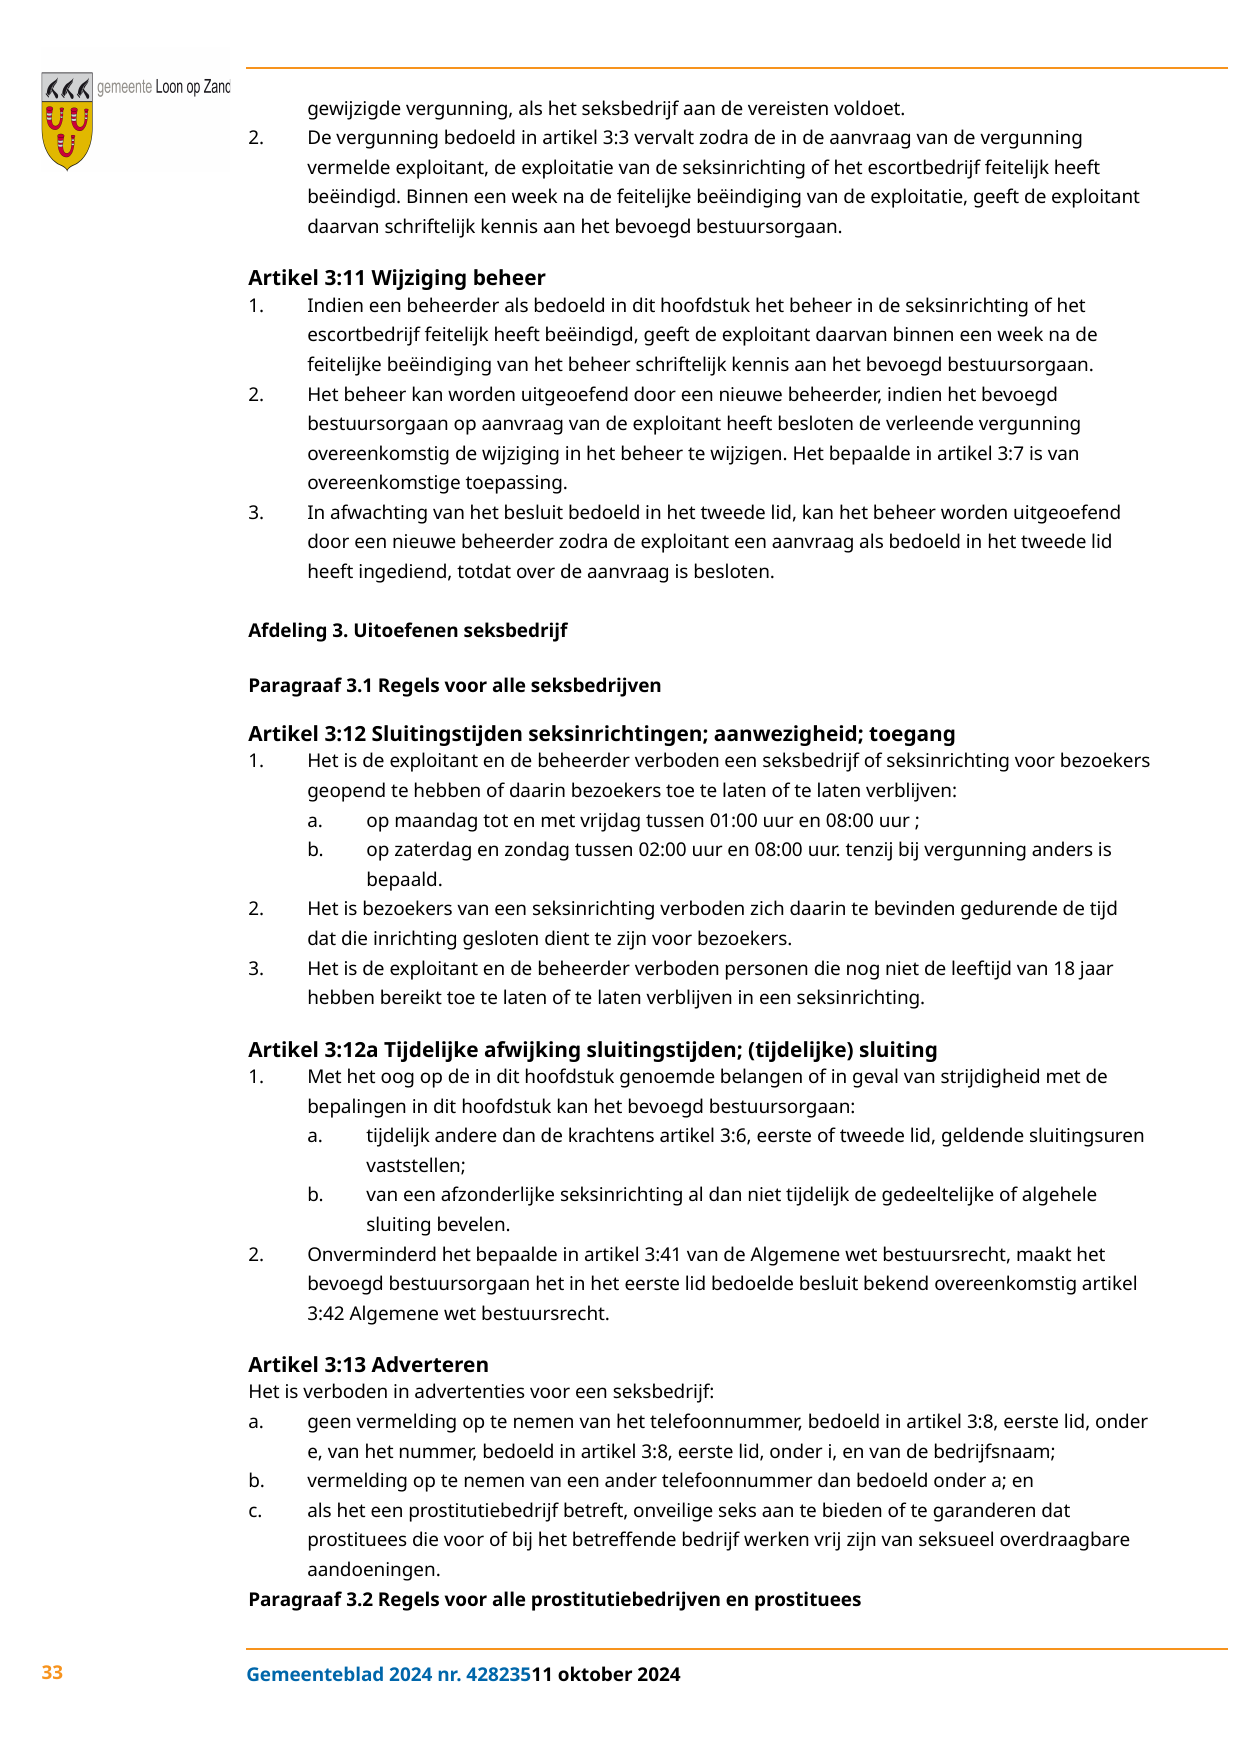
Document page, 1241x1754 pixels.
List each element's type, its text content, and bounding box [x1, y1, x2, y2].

list als het een prostitutiebedrijf betreft, onveilige seks aan te bieden of te garanderen dat prostituees die voor of bij het betreffende bedrijf werken vrij zijn van seksueel overdraagbare aandoeningen. [248, 1497, 1152, 1582]
list Het is de exploitant en de beheerder verboden personen die nog niet de leeftijd van 18 jaar hebben bereikt toe te laten of te laten verblijven in een seksinrichting. [248, 955, 1152, 1010]
text Artikel 3:12 Sluitingstijden seksinrichtingen; aanwezigheid; toegang [248, 719, 1152, 748]
list op zaterdag en zondag tussen 02:00 uur en 08:00 uur. tenzij bij vergunning anders is bepaald. [307, 836, 1152, 892]
picture [41, 47, 231, 172]
list gewijzigde vergunning, als het seksbedrijf aan de vereisten voldoet. [248, 95, 1152, 121]
text Paragraaf 3.2 Regels voor alle prostitutiebedrijven en prostituees [248, 1586, 1152, 1612]
list Het is bezoekers van een seksinrichting verboden zich daarin te bevinden gedurende de tijd dat die inrichting gesloten dient te zijn voor bezoekers. [248, 896, 1152, 951]
text Afdeling 3. Uitoefenen seksbedrijf [248, 617, 1152, 643]
text Het is verboden in advertenties voor een seksbedrijf: [248, 1379, 1152, 1404]
list op maandag tot en met vrijdag tussen 01:00 uur en 08:00 uur ; [307, 807, 1152, 833]
text Artikel 3:11 Wijziging beheer [248, 263, 1152, 292]
list Onverminderd het bepaalde in artikel 3:41 van de Algemene wet bestuursrecht, maakt het bevoegd bestuursorgaan het in het eerste lid bedoelde besluit bekend overeenkomstig artikel 3:42 Algemene wet bestuursrecht. [248, 1241, 1152, 1326]
text Paragraaf 3.1 Regels voor alle seksbedrijven [248, 673, 1152, 698]
list Het beheer kan worden uitgeoefend door een nieuwe beheerder, indien het bevoegd bestuursorgaan op aanvraag van de exploitant heeft besloten de verleende vergunning overeenkomstig de wijziging in het beheer te wijzigen. Het bepaalde in artikel 3:7 is van overeenkomstige toepassing. [248, 381, 1152, 495]
list tijdelijk andere dan de krachtens artikel 3:6, eerste of tweede lid, geldende sluitingsuren vaststellen; [307, 1122, 1152, 1178]
text Artikel 3:13 Adverteren [248, 1350, 1152, 1379]
list vermelding op te nemen van een ander telefoonnummer dan bedoeld onder a; en [248, 1467, 1152, 1493]
list In afwachting van het besluit bedoeld in het tweede lid, kan het beheer worden uitgeoefend door een nieuwe beheerder zodra de exploitant een aanvraag als bedoeld in het tweede lid heeft ingediend, totdat over de aanvraag is besloten. [248, 499, 1152, 584]
list van een afzonderlijke seksinrichting al dan niet tijdelijk de gedeeltelijke of algehele sluiting bevelen. [307, 1182, 1152, 1237]
list Het is de exploitant en de beheerder verboden een seksbedrijf of seksinrichting voor bezoekers geopend te hebben of daarin bezoekers toe te laten of te laten verblijven: [248, 748, 1152, 803]
list geen vermelding op te nemen van het telefoonnummer, bedoeld in artikel 3:8, eerste lid, onder e, van het nummer, bedoeld in artikel 3:8, eerste lid, onder i, en van de bedrijfsnaam; [248, 1408, 1152, 1464]
list Met het oog op de in dit hoofdstuk genoemde belangen of in geval van strijdigheid met de bepalingen in dit hoofdstuk kan het bevoegd bestuursorgaan: [248, 1063, 1152, 1118]
list Indien een beheerder als bedoeld in dit hoofdstuk het beheer in de seksinrichting of het escortbedrijf feitelijk heeft beëindigd, geeft de exploitant daarvan binnen een week na de feitelijke beëindiging van het beheer schriftelijk kennis aan het bevoegd bestuursorgaan. [248, 292, 1152, 377]
text Artikel 3:12a Tijdelijke afwijking sluitingstijden; (tijdelijke) sluiting [248, 1035, 1152, 1063]
list De vergunning bedoeld in artikel 3:3 vervalt zodra de in de aanvraag van de vergunning vermelde exploitant, de exploitatie van de seksinrichting of het escortbedrijf feitelijk heeft beëindigd. Binnen een week na de feitelijke beëindiging van de exploitatie, geeft de exploitant daarvan schriftelijk kennis aan het bevoegd bestuursorgaan. [248, 124, 1152, 239]
